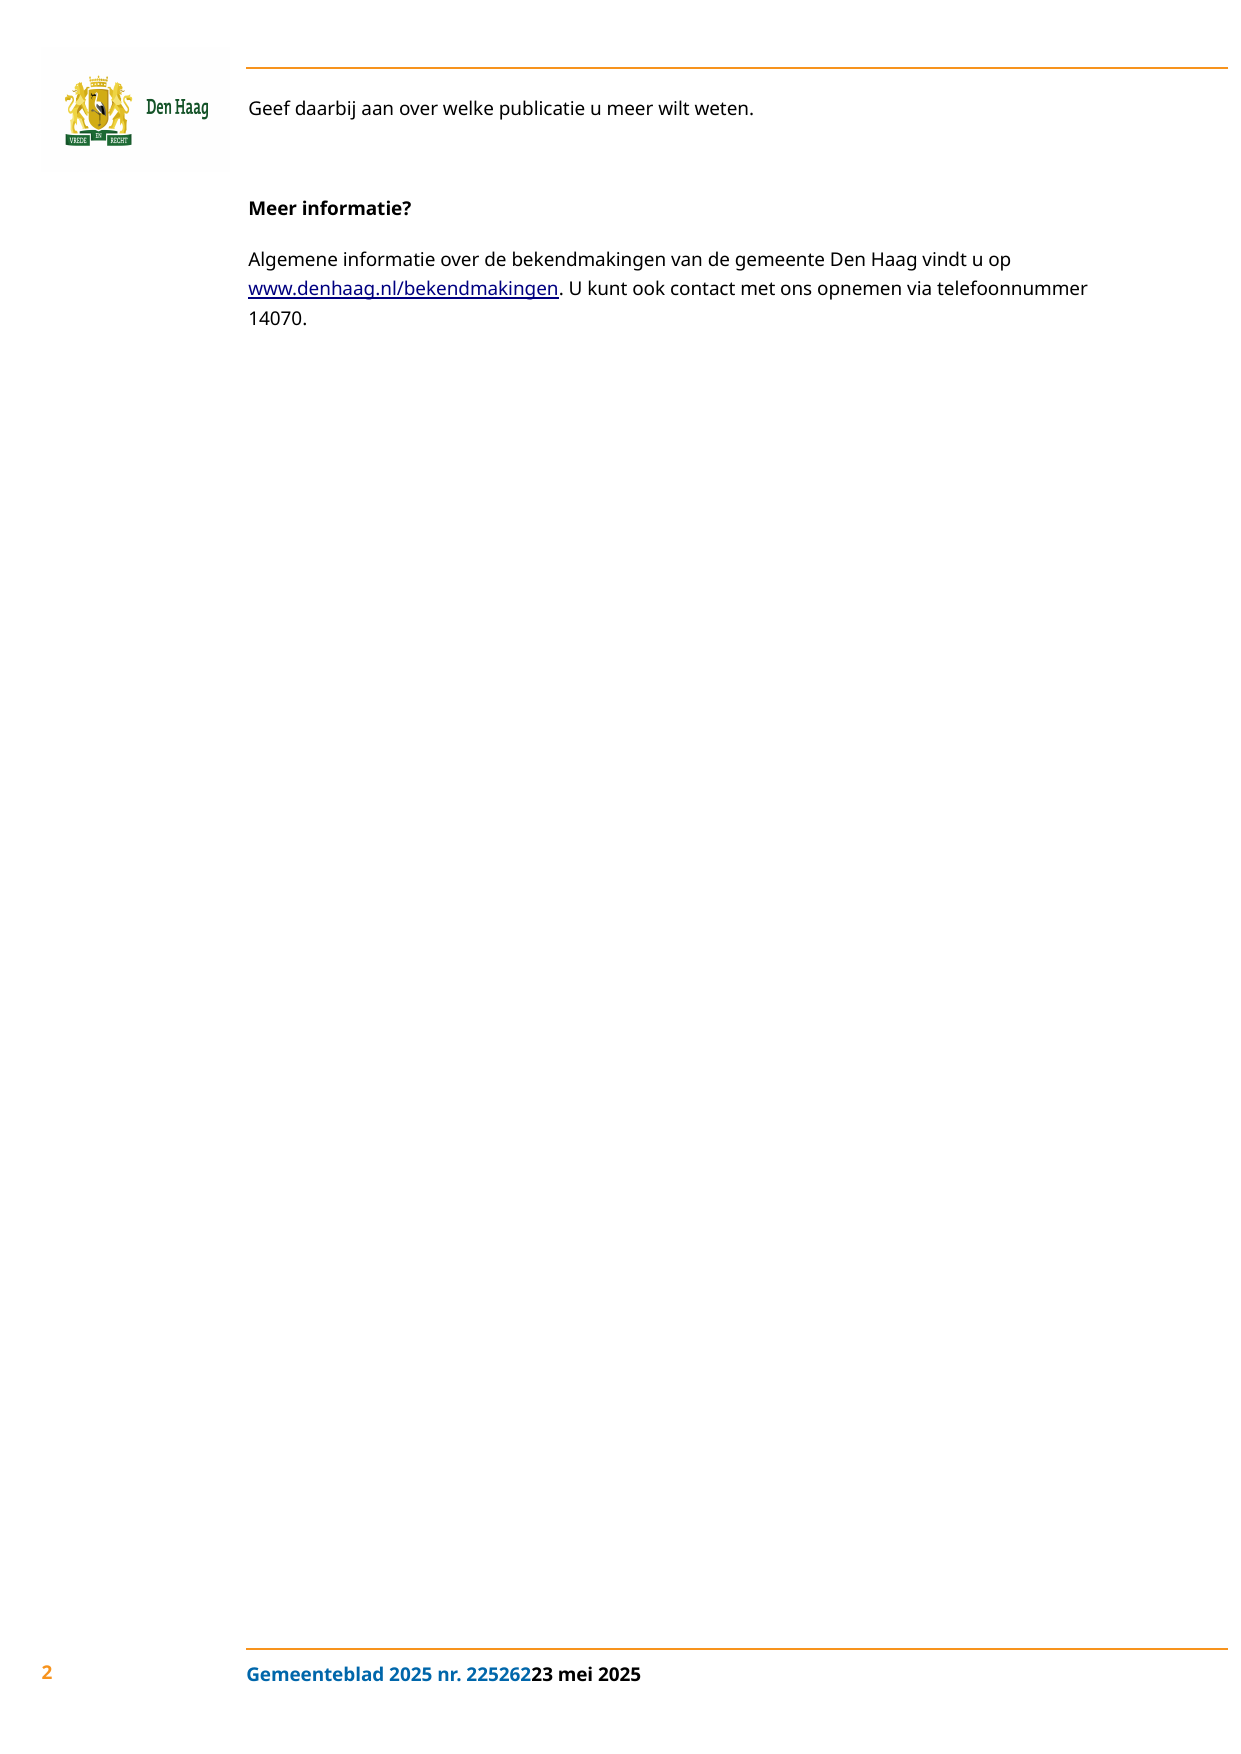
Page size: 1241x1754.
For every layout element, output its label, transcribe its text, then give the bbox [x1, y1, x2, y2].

text Algemene informatie over de bekendmakingen van de gemeente Den Haag vindt u op www.denhaag.nl/bekendmakingen. U kunt ook contact met ons opnemen via telefoonnummer 14070. [248, 246, 1152, 331]
picture [41, 47, 231, 172]
text Meer informatie? [248, 196, 1152, 221]
text Geef daarbij aan over welke publicatie u meer wilt weten. [248, 95, 1152, 121]
